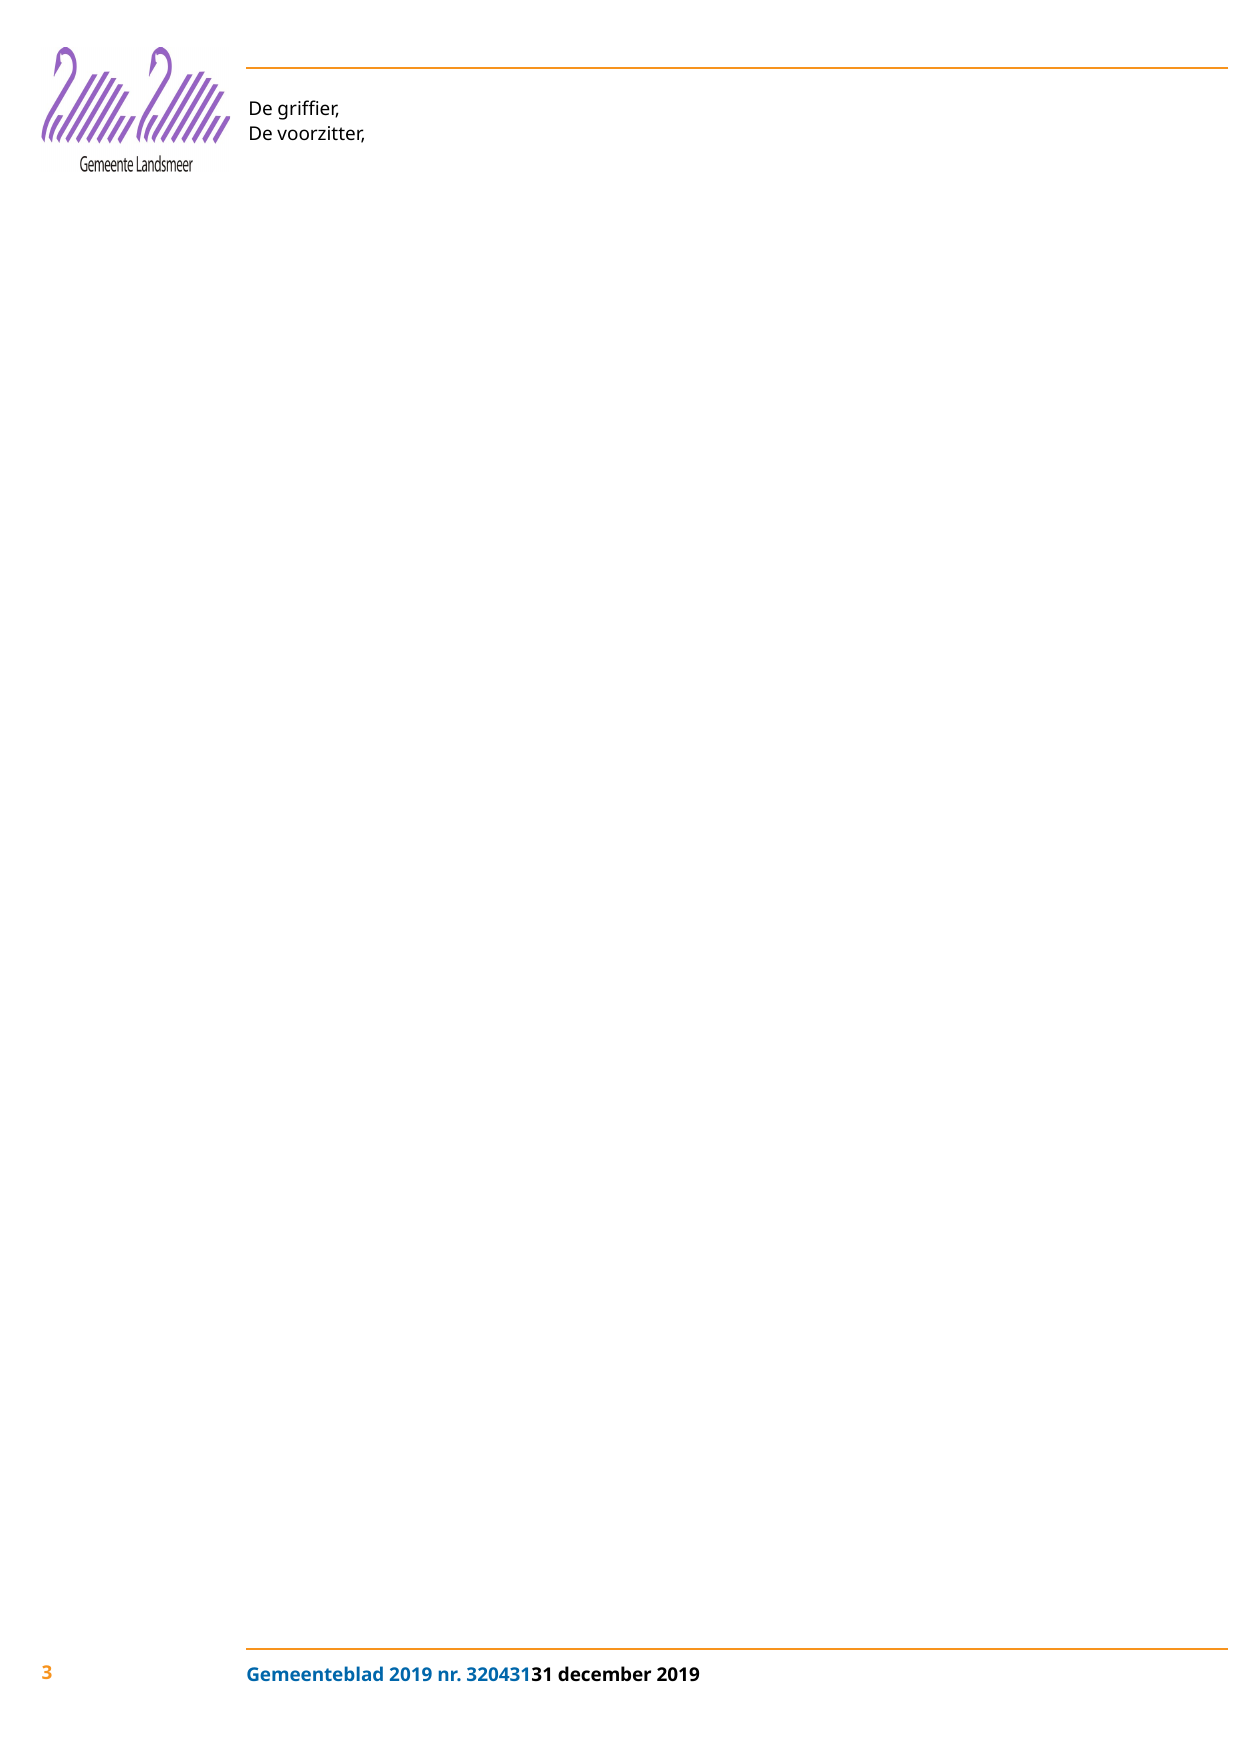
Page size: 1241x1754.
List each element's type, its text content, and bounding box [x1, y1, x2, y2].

text De voorzitter, [248, 121, 1152, 146]
picture [41, 47, 231, 172]
text De griffier, [248, 95, 1152, 121]
